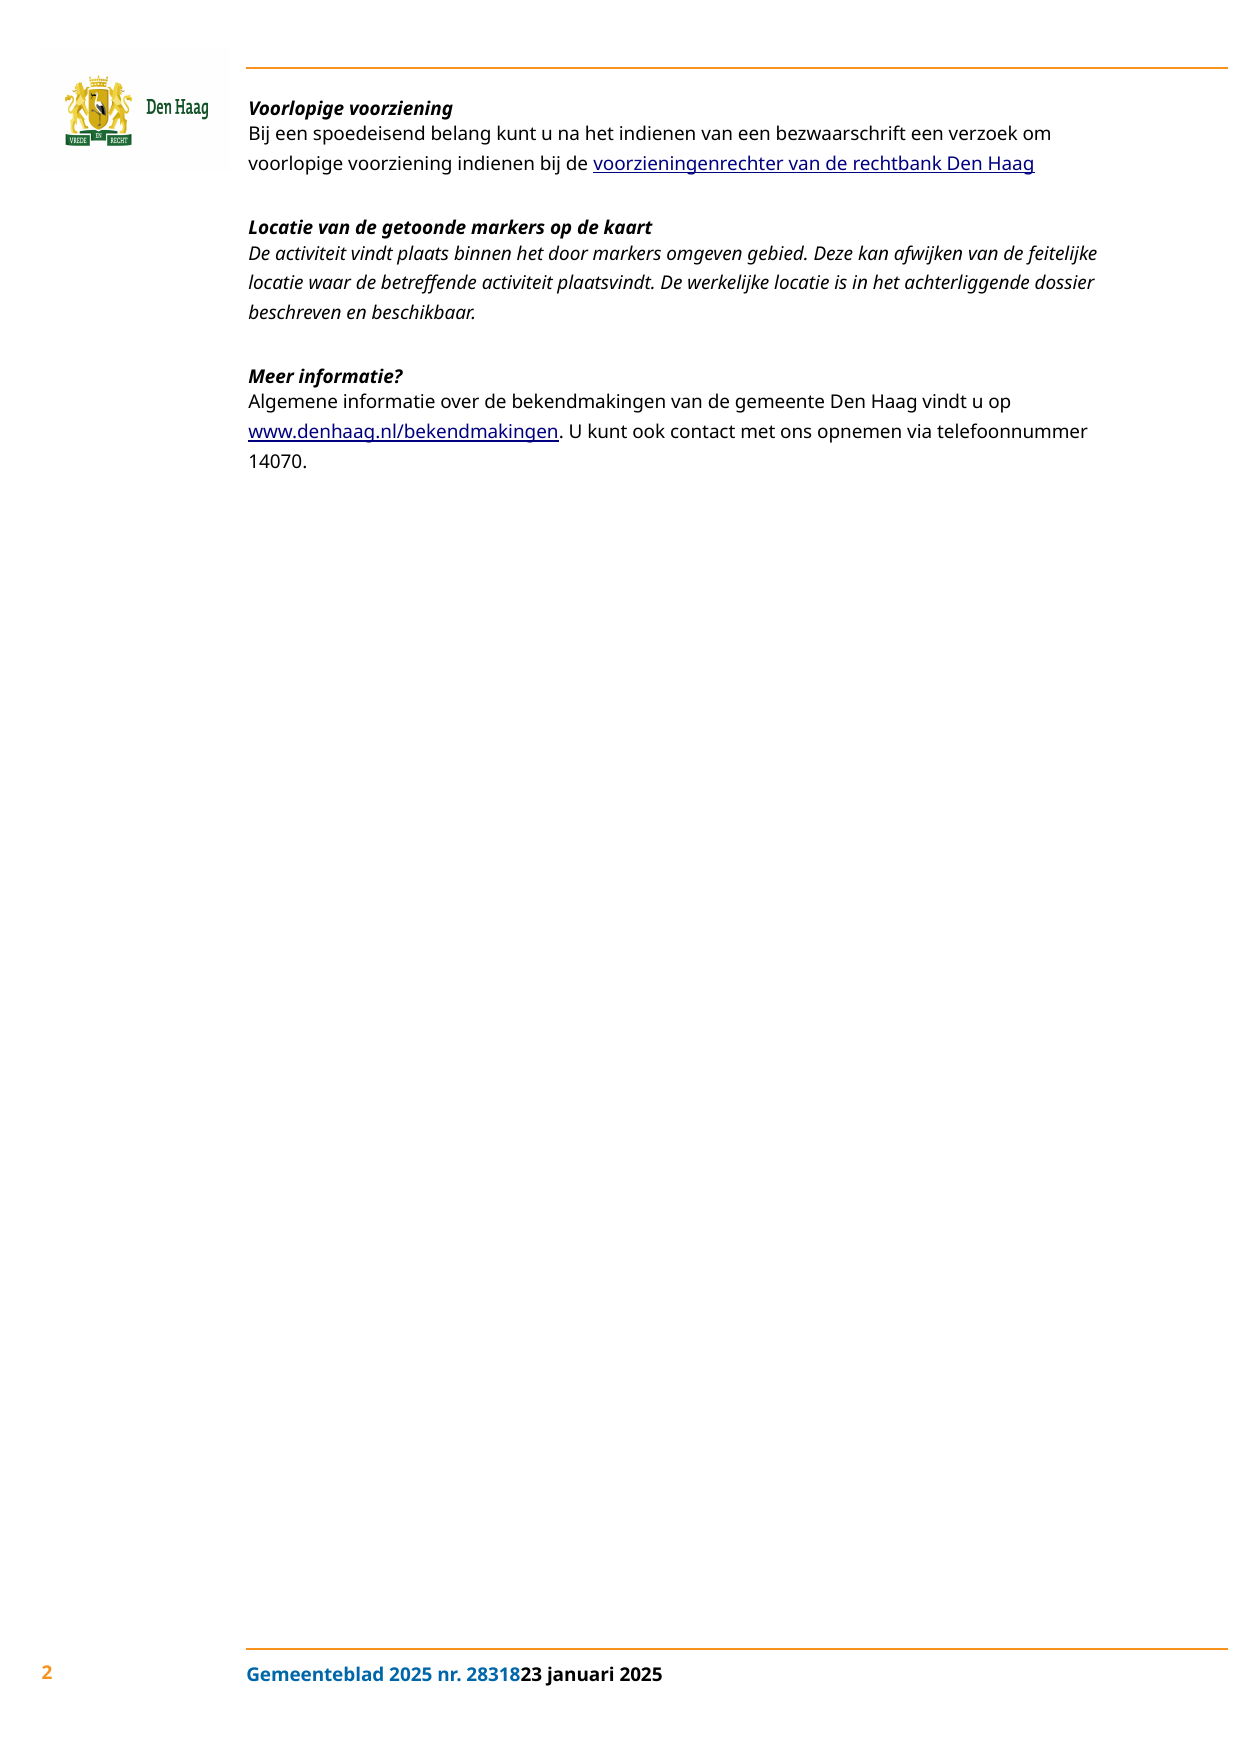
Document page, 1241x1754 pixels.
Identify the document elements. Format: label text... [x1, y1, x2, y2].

text Bij een spoedeisend belang kunt u na het indienen van een bezwaarschrift een verzoek om voorlopige voorziening indienen bij de voorzieningenrechter van de rechtbank Den Haag [248, 121, 1152, 176]
text Locatie van de getoonde markers op de kaart [248, 214, 1152, 240]
text Algemene informatie over de bekendmakingen van de gemeente Den Haag vindt u op www.denhaag.nl/bekendmakingen. U kunt ook contact met ons opnemen via telefoonnummer 14070. [248, 389, 1152, 473]
text Voorlopige voorziening [248, 95, 1152, 121]
text De activiteit vindt plaats binnen het door markers omgeven gebied. Deze kan afwijken van de feitelijke locatie waar de betreffende activiteit plaatsvindt. De werkelijke locatie is in het achterliggende dossier beschreven en beschikbaar. [248, 240, 1152, 325]
picture [41, 47, 231, 172]
text Meer informatie? [248, 363, 1152, 389]
